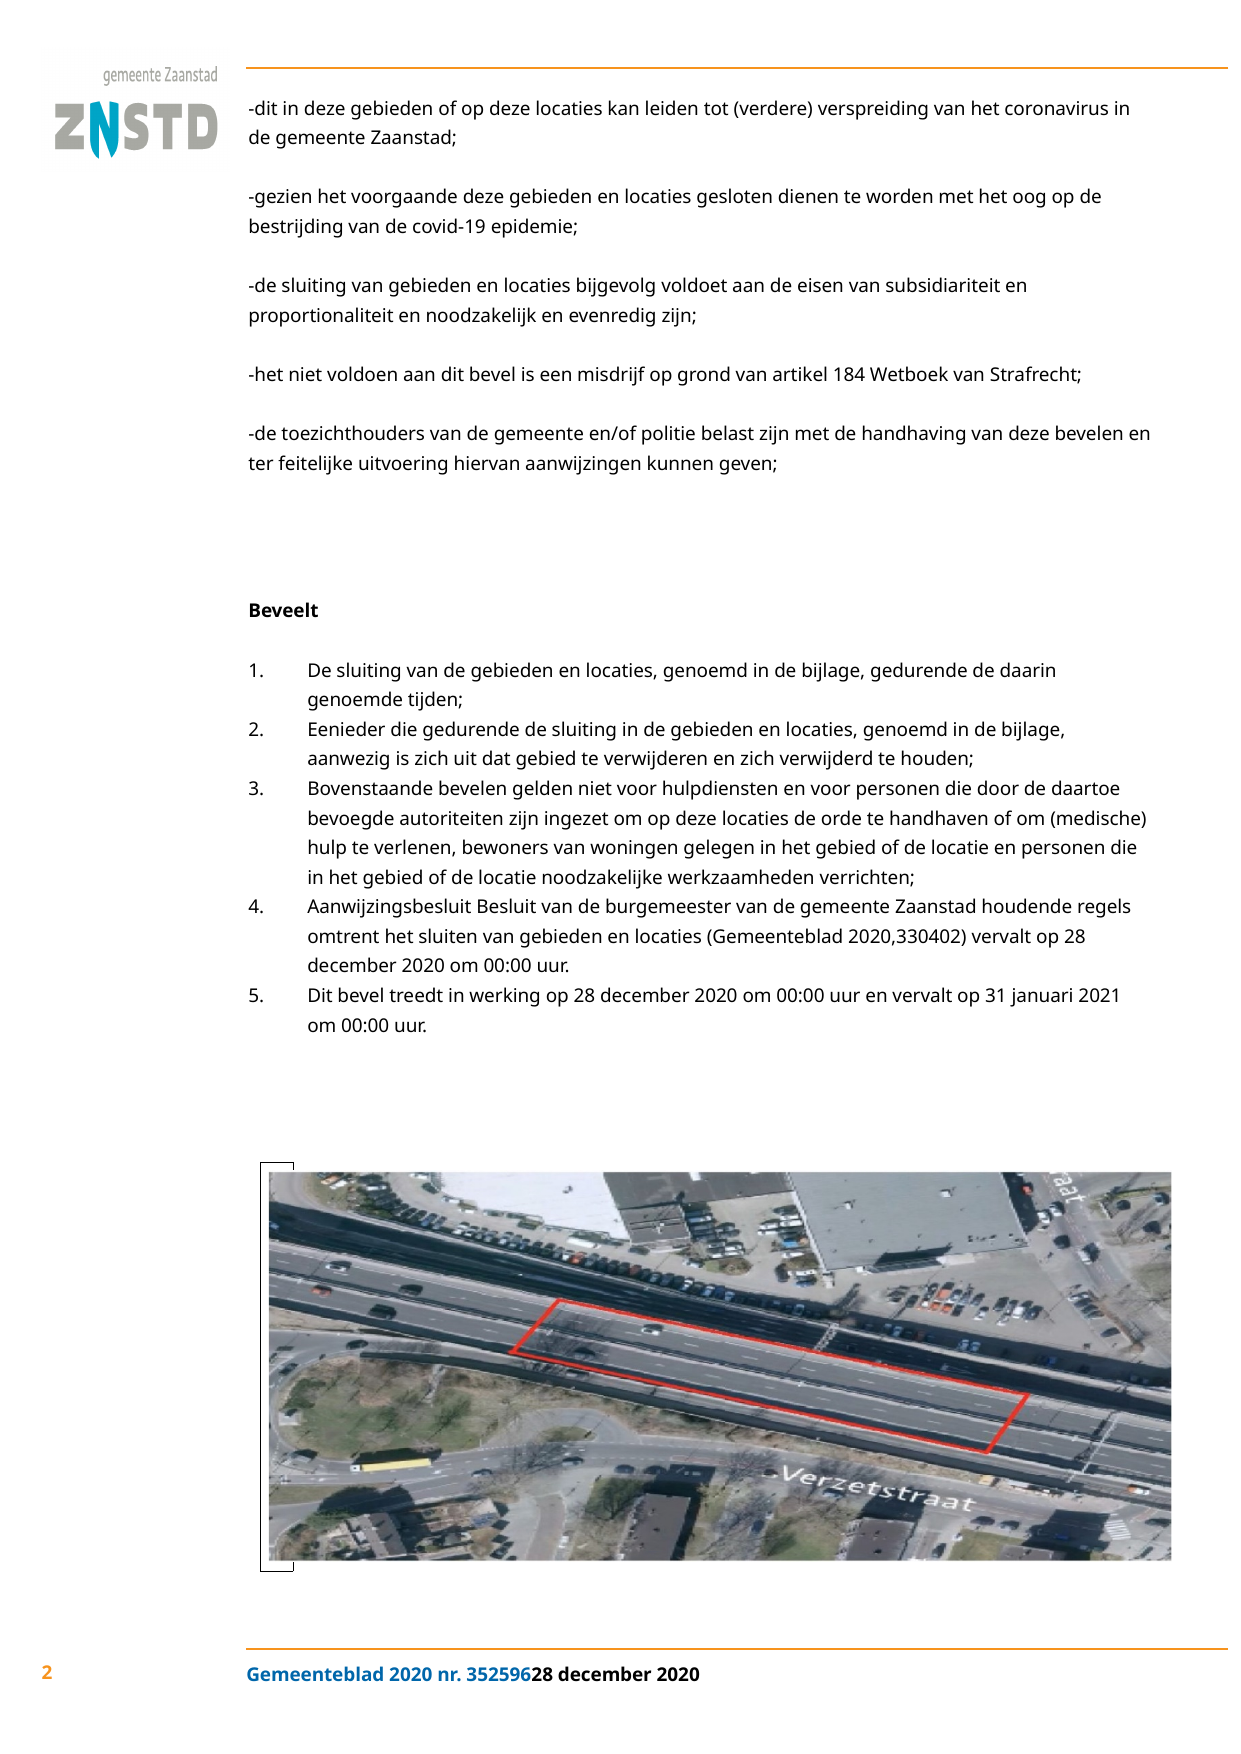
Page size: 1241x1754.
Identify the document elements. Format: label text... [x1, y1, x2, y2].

text -gezien het voorgaande deze gebieden en locaties gesloten dienen te worden met het oog op de bestrijding van de covid-19 epidemie; [248, 183, 1152, 239]
text -dit in deze gebieden of op deze locaties kan leiden tot (verdere) verspreiding van het coronavirus in de gemeente Zaanstad; [248, 95, 1152, 150]
text -het niet voldoen aan dit bevel is een misdrijf op grond van artikel 184 Wetboek van Strafrecht; [248, 361, 1152, 387]
list Dit bevel treedt in werking op 28 december 2020 om 00:00 uur en vervalt op 31 januari 2021 om 00:00 uur. [248, 982, 1152, 1038]
picture [41, 47, 231, 172]
picture [268, 1170, 1172, 1562]
list Eenieder die gedurende de sluiting in de gebieden en locaties, genoemd in de bijlage, aanwezig is zich uit dat gebied te verwijderen en zich verwijderd te houden; [248, 716, 1152, 771]
list Aanwijzingsbesluit Besluit van de burgemeester van de gemeente Zaanstad houdende regels omtrent het sluiten van gebieden en locaties (Gemeenteblad 2020,330402) vervalt op 28 december 2020 om 00:00 uur. [248, 893, 1152, 978]
list Bovenstaande bevelen gelden niet voor hulpdiensten en voor personen die door de daartoe bevoegde autoriteiten zijn ingezet om op deze locaties de orde te handhaven of om (medische) hulp te verlenen, bewoners van woningen gelegen in het gebied of de locatie en personen die in het gebied of de locatie noodzakelijke werkzaamheden verrichten; [248, 775, 1152, 890]
text -de sluiting van gebieden en locaties bijgevolg voldoet aan de eisen van subsidiariteit en proportionaliteit en noodzakelijk en evenredig zijn; [248, 272, 1152, 328]
text -de toezichthouders van de gemeente en/of politie belast zijn met de handhaving van deze bevelen en ter feitelijke uitvoering hiervan aanwijzingen kunnen geven; [248, 420, 1152, 476]
list De sluiting van de gebieden en locaties, genoemd in de bijlage, gedurende de daarin genoemde tijden; [248, 657, 1152, 712]
text Beveelt [248, 598, 1152, 623]
